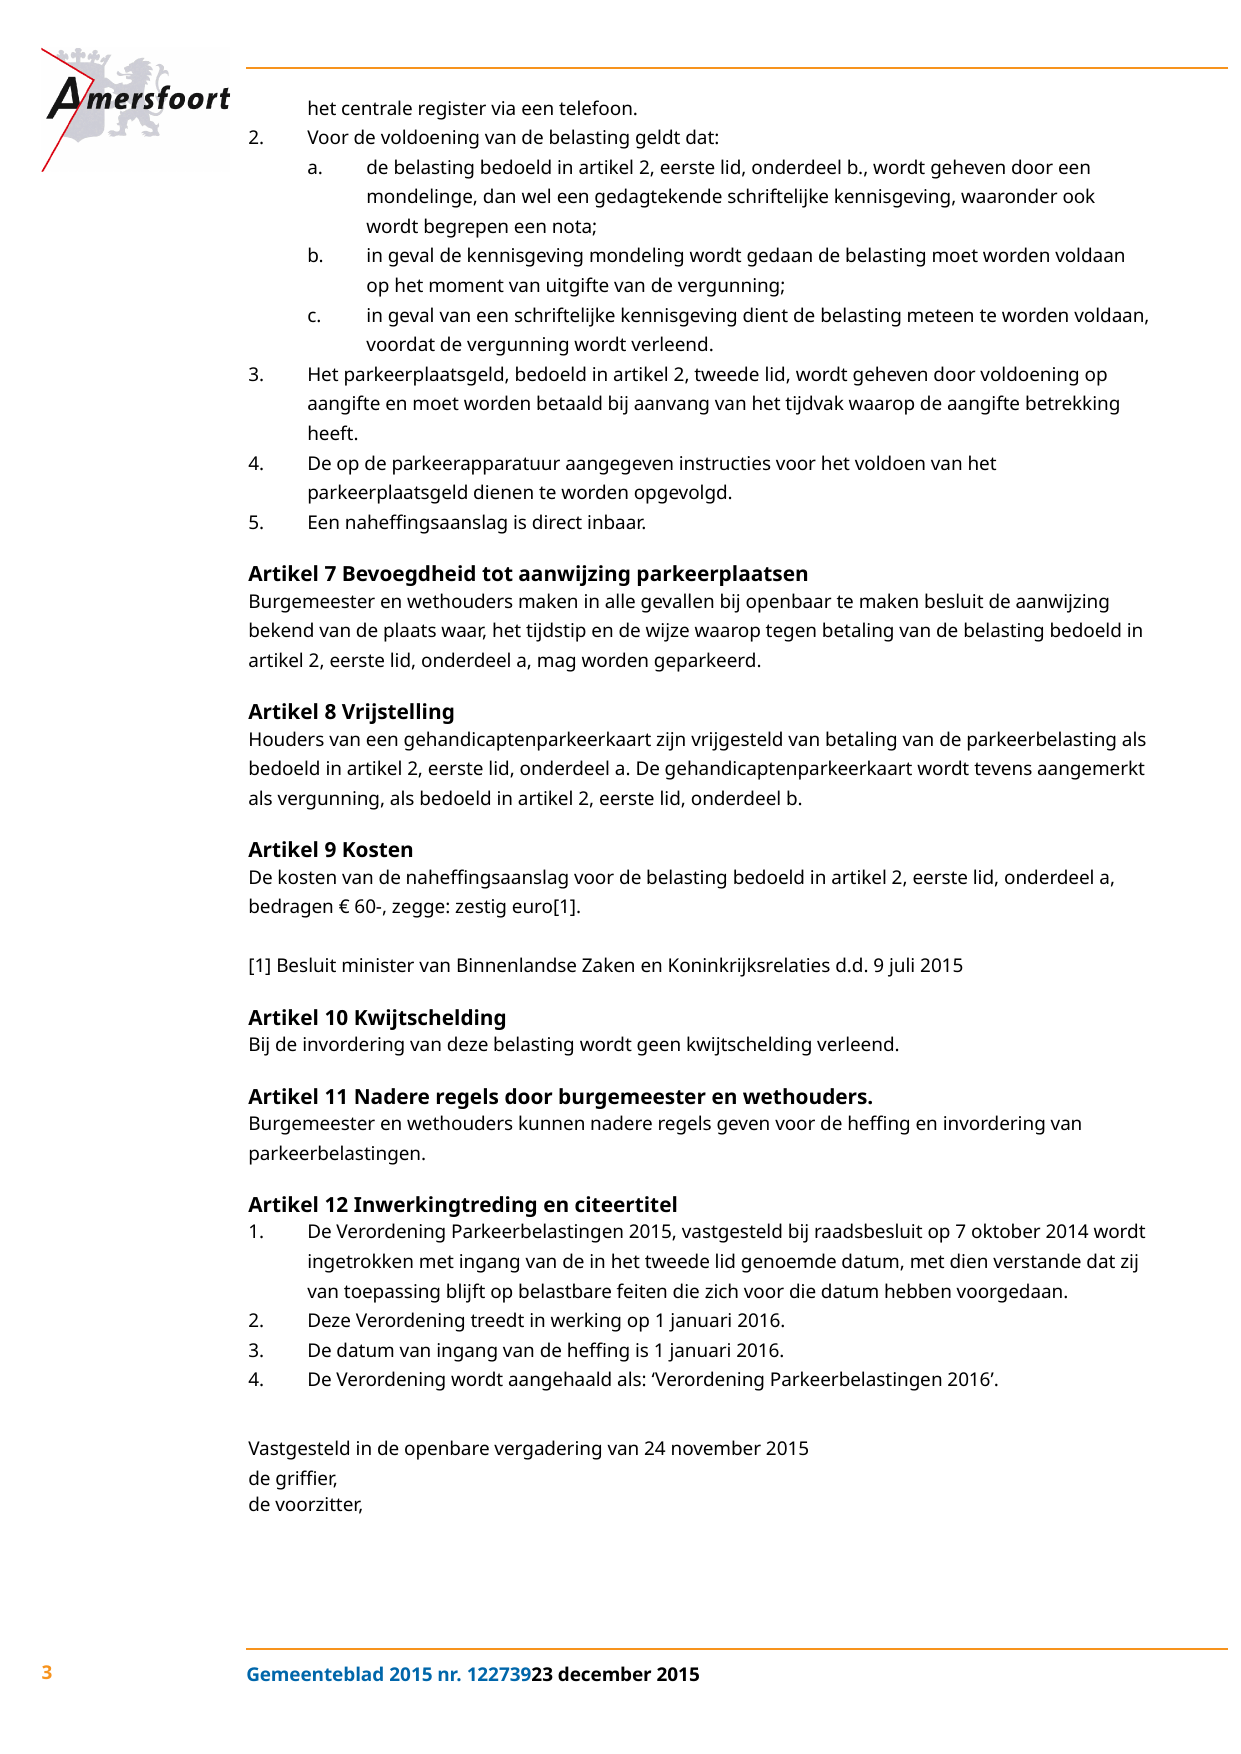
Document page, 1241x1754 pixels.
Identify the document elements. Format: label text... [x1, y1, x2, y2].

list in geval van een schriftelijke kennisgeving dient de belasting meteen te worden voldaan, voordat de vergunning wordt verleend. [307, 302, 1152, 357]
list Een naheffingsaanslag is direct inbaar. [248, 509, 1152, 535]
text Artikel 8 Vrijstelling [248, 697, 1152, 726]
picture [41, 47, 231, 172]
text Artikel 11 Nadere regels door burgemeester en wethouders. [248, 1082, 1152, 1110]
text Artikel 7 Bevoegdheid tot aanwijzing parkeerplaatsen [248, 559, 1152, 588]
list De Verordening Parkeerbelastingen 2015, vastgesteld bij raadsbesluit op 7 oktober 2014 wordt ingetrokken met ingang van de in het tweede lid genoemde datum, met dien verstande dat zij van toepassing blijft op belastbare feiten die zich voor die datum hebben voorgedaan. [248, 1219, 1152, 1304]
text Bij de invordering van deze belasting wordt geen kwijtschelding verleend. [248, 1031, 1152, 1057]
text Artikel 12 Inwerkingtreding en citeertitel [248, 1190, 1152, 1219]
list het centrale register via een telefoon. [248, 95, 1152, 121]
text de voorzitter, [248, 1491, 1152, 1517]
text Burgemeester en wethouders maken in alle gevallen bij openbaar te maken besluit de aanwijzing bekend van de plaats waar, het tijdstip en de wijze waarop tegen betaling van de belasting bedoeld in artikel 2, eerste lid, onderdeel a, mag worden geparkeerd. [248, 588, 1152, 673]
text de griffier, [248, 1465, 1152, 1491]
list Het parkeerplaatsgeld, bedoeld in artikel 2, tweede lid, wordt geheven door voldoening op aangifte en moet worden betaald bij aanvang van het tijdvak waarop de aangifte betrekking heeft. [248, 361, 1152, 446]
list Voor de voldoening van de belasting geldt dat: [248, 124, 1152, 150]
list de belasting bedoeld in artikel 2, eerste lid, onderdeel b., wordt geheven door een mondelinge, dan wel een gedagtekende schriftelijke kennisgeving, waaronder ook wordt begrepen een nota; [307, 154, 1152, 239]
text De kosten van de naheffingsaanslag voor de belasting bedoeld in artikel 2, eerste lid, onderdeel a, bedragen € 60-, zegge: zestig euro[1]. [248, 864, 1152, 919]
text Vastgesteld in de openbare vergadering van 24 november 2015 [248, 1436, 1152, 1461]
text Artikel 10 Kwijtschelding [248, 1003, 1152, 1031]
text Artikel 9 Kosten [248, 835, 1152, 864]
text Burgemeester en wethouders kunnen nadere regels geven voor de heffing en invordering van parkeerbelastingen. [248, 1110, 1152, 1166]
list Deze Verordening treedt in werking op 1 januari 2016. [248, 1307, 1152, 1333]
text Houders van een gehandicaptenparkeerkaart zijn vrijgesteld van betaling van de parkeerbelasting als bedoeld in artikel 2, eerste lid, onderdeel a. De gehandicaptenparkeerkaart wordt tevens aangemerkt als vergunning, als bedoeld in artikel 2, eerste lid, onderdeel b. [248, 726, 1152, 811]
list De Verordening wordt aangehaald als: ‘Verordening Parkeerbelastingen 2016’. [248, 1367, 1152, 1392]
text [1] Besluit minister van Binnenlandse Zaken en Koninkrijksrelaties d.d. 9 juli 2015 [248, 953, 1152, 978]
list De datum van ingang van de heffing is 1 januari 2016. [248, 1337, 1152, 1363]
list De op de parkeerapparatuur aangegeven instructies voor het voldoen van het parkeerplaatsgeld dienen te worden opgevolgd. [248, 450, 1152, 505]
list in geval de kennisgeving mondeling wordt gedaan de belasting moet worden voldaan op het moment van uitgifte van de vergunning; [307, 243, 1152, 298]
